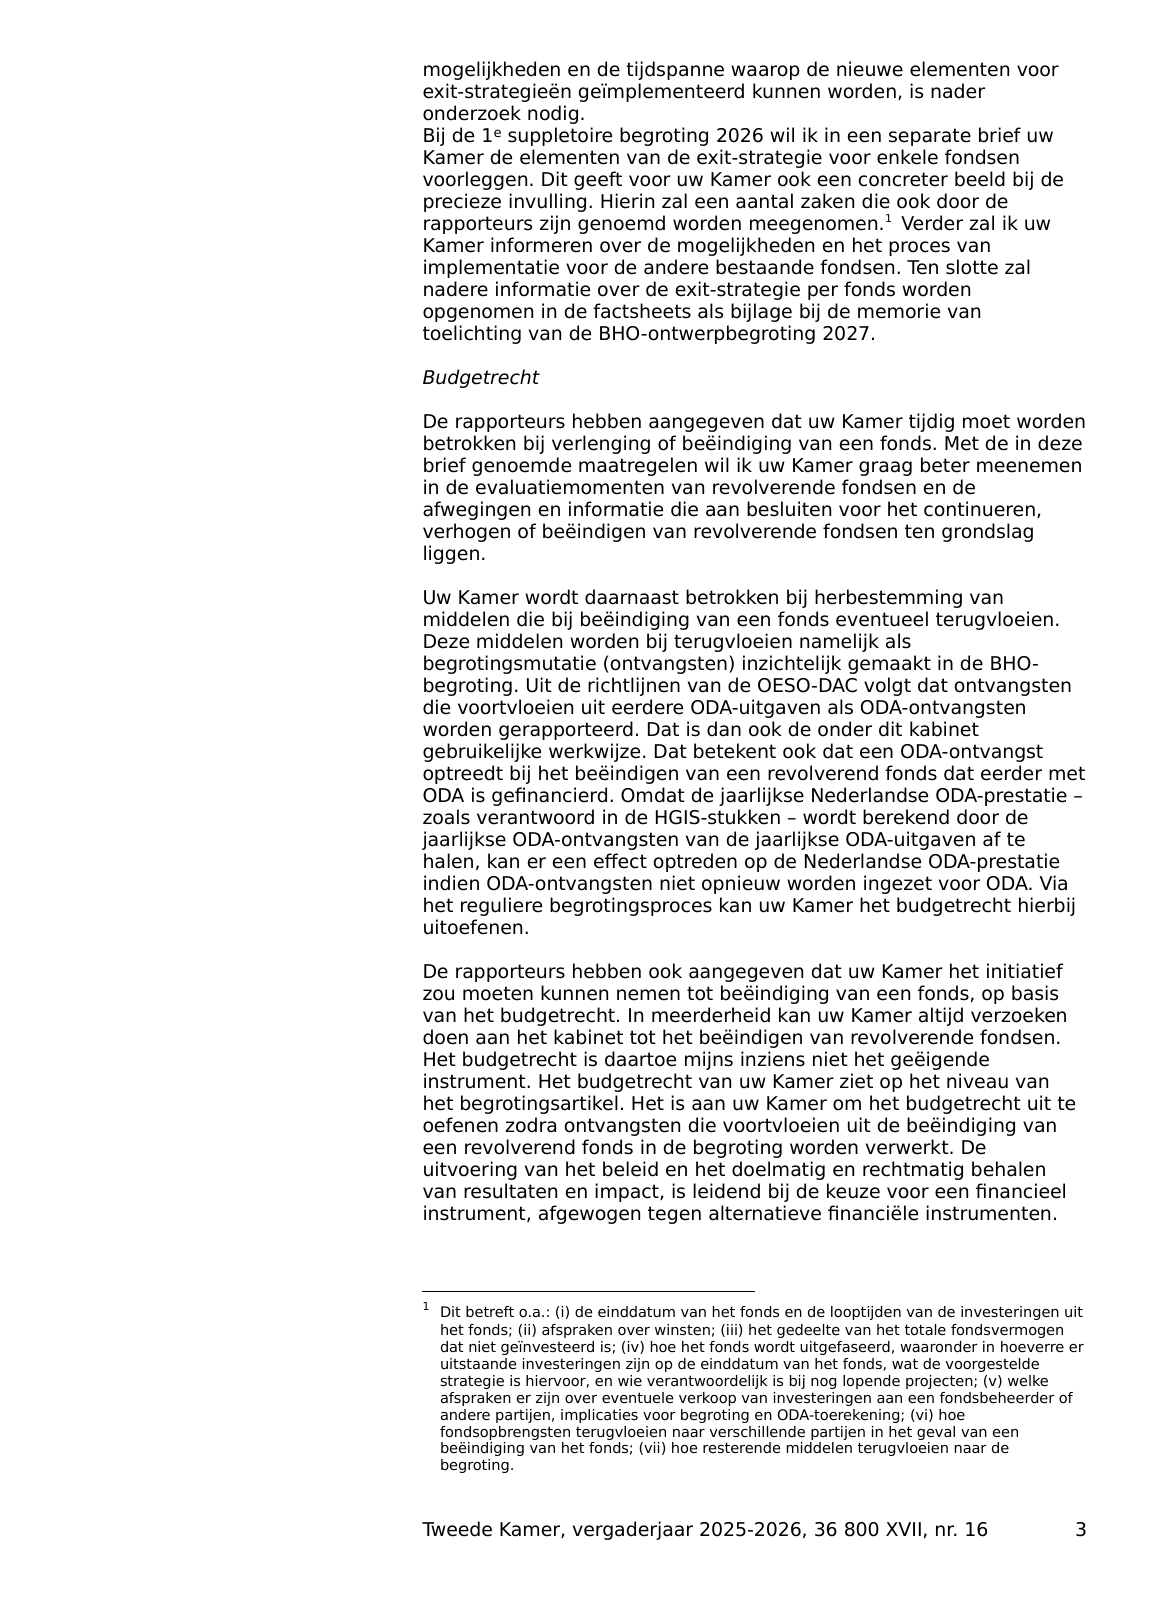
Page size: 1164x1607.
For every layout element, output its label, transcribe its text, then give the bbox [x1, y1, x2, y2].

text Bij de 1e suppletoire begroting 2026 wil ik in een separate brief uw Kamer de elementen van de exit-strategie voor enkele fondsen voorleggen. Dit geeft voor uw Kamer ook een concreter beeld bij de precieze invulling. Hierin zal een aantal zaken die ook door de rapporteurs zijn genoemd worden meegenomen. Verder zal ik uw Kamer informeren over de mogelijkheden en het proces van implementatie voor de andere bestaande fondsen. Ten slotte zal nadere informatie over de exit-strategie per fonds worden opgenomen in de factsheets als bijlage bij de memorie van toelichting van de BHO-ontwerpbegroting 2027. [422, 125, 1087, 345]
subtitle Budgetrecht [422, 367, 1087, 389]
text mogelijkheden en de tijdspanne waarop de nieuwe elementen voor exit-strategieën geïmplementeerd kunnen worden, is nader onderzoek nodig. [422, 59, 1087, 125]
text Dit betreft o.a.: (i) de einddatum van het fonds en de looptijden van de investeringen uit het fonds; (ii) afspraken over winsten; (iii) het gedeelte van het totale fondsvermogen dat niet geïnvesteerd is; (iv) hoe het fonds wordt uitgefaseerd, waaronder in hoeverre er uitstaande investeringen zijn op de einddatum van het fonds, wat de voorgestelde strategie is hiervoor, en wie verantwoordelijk is bij nog lopende projecten; (v) welke afspraken er zijn over eventuele verkoop van investeringen aan een fondsbeheerder of andere partijen, implicaties voor begroting en ODA-toerekening; (vi) hoe fondsopbrengsten terugvloeien naar verschillende partijen in het geval van een beëindiging van het fonds; (vii) hoe resterende middelen terugvloeien naar de begroting. [422, 1300, 1087, 1474]
text De rapporteurs hebben ook aangegeven dat uw Kamer het initiatief zou moeten kunnen nemen tot beëindiging van een fonds, op basis van het budgetrecht. In meerderheid kan uw Kamer altijd verzoeken doen aan het kabinet tot het beëindigen van revolverende fondsen. Het budgetrecht is daartoe mijns inziens niet het geëigende instrument. Het budgetrecht van uw Kamer ziet op het niveau van het begrotingsartikel. Het is aan uw Kamer om het budgetrecht uit te oefenen zodra ontvangsten die voortvloeien uit de beëindiging van een revolverend fonds in de begroting worden verwerkt. De uitvoering van het beleid en het doelmatig en rechtmatig behalen van resultaten en impact, is leidend bij de keuze voor een financieel instrument, afgewogen tegen alternatieve financiële instrumenten. [422, 961, 1087, 1225]
text De rapporteurs hebben aangegeven dat uw Kamer tijdig moet worden betrokken bij verlenging of beëindiging van een fonds. Met de in deze brief genoemde maatregelen wil ik uw Kamer graag beter meenemen in de evaluatiemomenten van revolverende fondsen en de afwegingen en informatie die aan besluiten voor het continueren, verhogen of beëindigen van revolverende fondsen ten grondslag liggen. [422, 411, 1087, 565]
text Uw Kamer wordt daarnaast betrokken bij herbestemming van middelen die bij beëindiging van een fonds eventueel terugvloeien. Deze middelen worden bij terugvloeien namelijk als begrotingsmutatie (ontvangsten) inzichtelijk gemaakt in de BHO-begroting. Uit de richtlijnen van de OESO-DAC volgt dat ontvangsten die voortvloeien uit eerdere ODA-uitgaven als ODA-ontvangsten worden gerapporteerd. Dat is dan ook de onder dit kabinet gebruikelijke werkwijze. Dat betekent ook dat een ODA-ontvangst optreedt bij het beëindigen van een revolverend fonds dat eerder met ODA is gefinancierd. Omdat de jaarlijkse Nederlandse ODA-prestatie – zoals verantwoord in de HGIS-stukken – wordt berekend door de jaarlijkse ODA-ontvangsten van de jaarlijkse ODA-uitgaven af te halen, kan er een effect optreden op de Nederlandse ODA-prestatie indien ODA-ontvangsten niet opnieuw worden ingezet voor ODA. Via het reguliere begrotingsproces kan uw Kamer het budgetrecht hierbij uitoefenen. [422, 587, 1087, 939]
